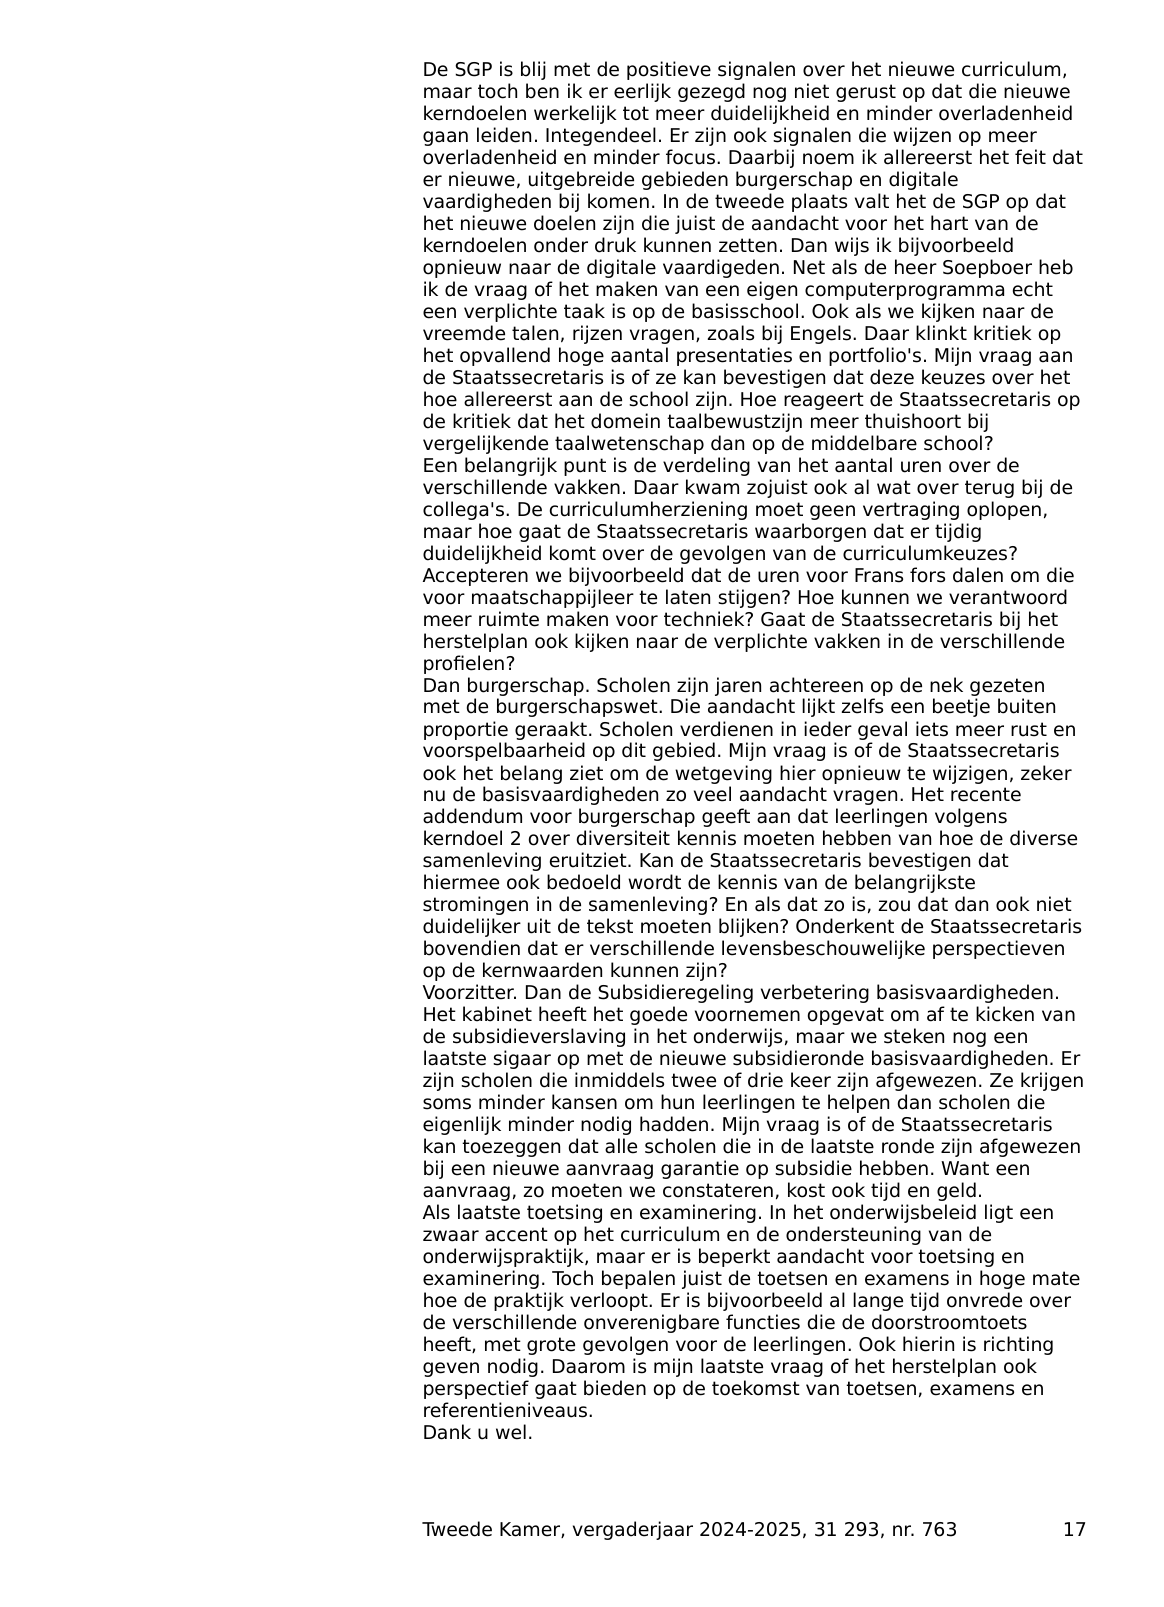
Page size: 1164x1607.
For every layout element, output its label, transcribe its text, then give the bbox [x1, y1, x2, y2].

text Een belangrijk punt is de verdeling van het aantal uren over de verschillende vakken. Daar kwam zojuist ook al wat over terug bij de collega's. De curriculumherziening moet geen vertraging oplopen, maar hoe gaat de Staatssecretaris waarborgen dat er tijdig duidelijkheid komt over de gevolgen van de curriculumkeuzes? Accepteren we bijvoorbeeld dat de uren voor Frans fors dalen om die voor maatschappijleer te laten stijgen? Hoe kunnen we verantwoord meer ruimte maken voor techniek? Gaat de Staatssecretaris bij het herstelplan ook kijken naar de verplichte vakken in de verschillende profielen? [422, 455, 1087, 674]
text Dan burgerschap. Scholen zijn jaren achtereen op de nek gezeten met de burgerschapswet. Die aandacht lijkt zelfs een beetje buiten proportie geraakt. Scholen verdienen in ieder geval iets meer rust en voorspelbaarheid op dit gebied. Mijn vraag is of de Staatssecretaris ook het belang ziet om de wetgeving hier opnieuw te wijzigen, zeker nu de basisvaardigheden zo veel aandacht vragen. Het recente addendum voor burgerschap geeft aan dat leerlingen volgens kerndoel 2 over diversiteit kennis moeten hebben van hoe de diverse samenleving eruitziet. Kan de Staatssecretaris bevestigen dat hiermee ook bedoeld wordt de kennis van de belangrijkste stromingen in de samenleving? En als dat zo is, zou dat dan ook niet duidelijker uit de tekst moeten blijken? Onderkent de Staatssecretaris bovendien dat er verschillende levensbeschouwelijke perspectieven op de kernwaarden kunnen zijn? [422, 674, 1087, 982]
text Dank u wel. [422, 1422, 1087, 1444]
text De SGP is blij met de positieve signalen over het nieuwe curriculum, maar toch ben ik er eerlijk gezegd nog niet gerust op dat die nieuwe kerndoelen werkelijk tot meer duidelijkheid en minder overladenheid gaan leiden. Integendeel. Er zijn ook signalen die wijzen op meer overladenheid en minder focus. Daarbij noem ik allereerst het feit dat er nieuwe, uitgebreide gebieden burgerschap en digitale vaardigheden bij komen. In de tweede plaats valt het de SGP op dat het nieuwe doelen zijn die juist de aandacht voor het hart van de kerndoelen onder druk kunnen zetten. Dan wijs ik bijvoorbeeld opnieuw naar de digitale vaardigeden. Net als de heer Soepboer heb ik de vraag of het maken van een eigen computerprogramma echt een verplichte taak is op de basisschool. Ook als we kijken naar de vreemde talen, rijzen vragen, zoals bij Engels. Daar klinkt kritiek op het opvallend hoge aantal presentaties en portfolio's. Mijn vraag aan de Staatssecretaris is of ze kan bevestigen dat deze keuzes over het hoe allereerst aan de school zijn. Hoe reageert de Staatssecretaris op de kritiek dat het domein taalbewustzijn meer thuishoort bij vergelijkende taalwetenschap dan op de middelbare school? [422, 59, 1087, 455]
text Als laatste toetsing en examinering. In het onderwijsbeleid ligt een zwaar accent op het curriculum en de ondersteuning van de onderwijspraktijk, maar er is beperkt aandacht voor toetsing en examinering. Toch bepalen juist de toetsen en examens in hoge mate hoe de praktijk verloopt. Er is bijvoorbeeld al lange tijd onvrede over de verschillende onverenigbare functies die de doorstroomtoets heeft, met grote gevolgen voor de leerlingen. Ook hierin is richting geven nodig. Daarom is mijn laatste vraag of het herstelplan ook perspectief gaat bieden op de toekomst van toetsen, examens en referentieniveaus. [422, 1202, 1087, 1422]
text Voorzitter. Dan de Subsidieregeling verbetering basisvaardigheden. Het kabinet heeft het goede voornemen opgevat om af te kicken van de subsidieverslaving in het onderwijs, maar we steken nog een laatste sigaar op met de nieuwe subsidieronde basisvaardigheden. Er zijn scholen die inmiddels twee of drie keer zijn afgewezen. Ze krijgen soms minder kansen om hun leerlingen te helpen dan scholen die eigenlijk minder nodig hadden. Mijn vraag is of de Staatssecretaris kan toezeggen dat alle scholen die in de laatste ronde zijn afgewezen bij een nieuwe aanvraag garantie op subsidie hebben. Want een aanvraag, zo moeten we constateren, kost ook tijd en geld. [422, 982, 1087, 1202]
